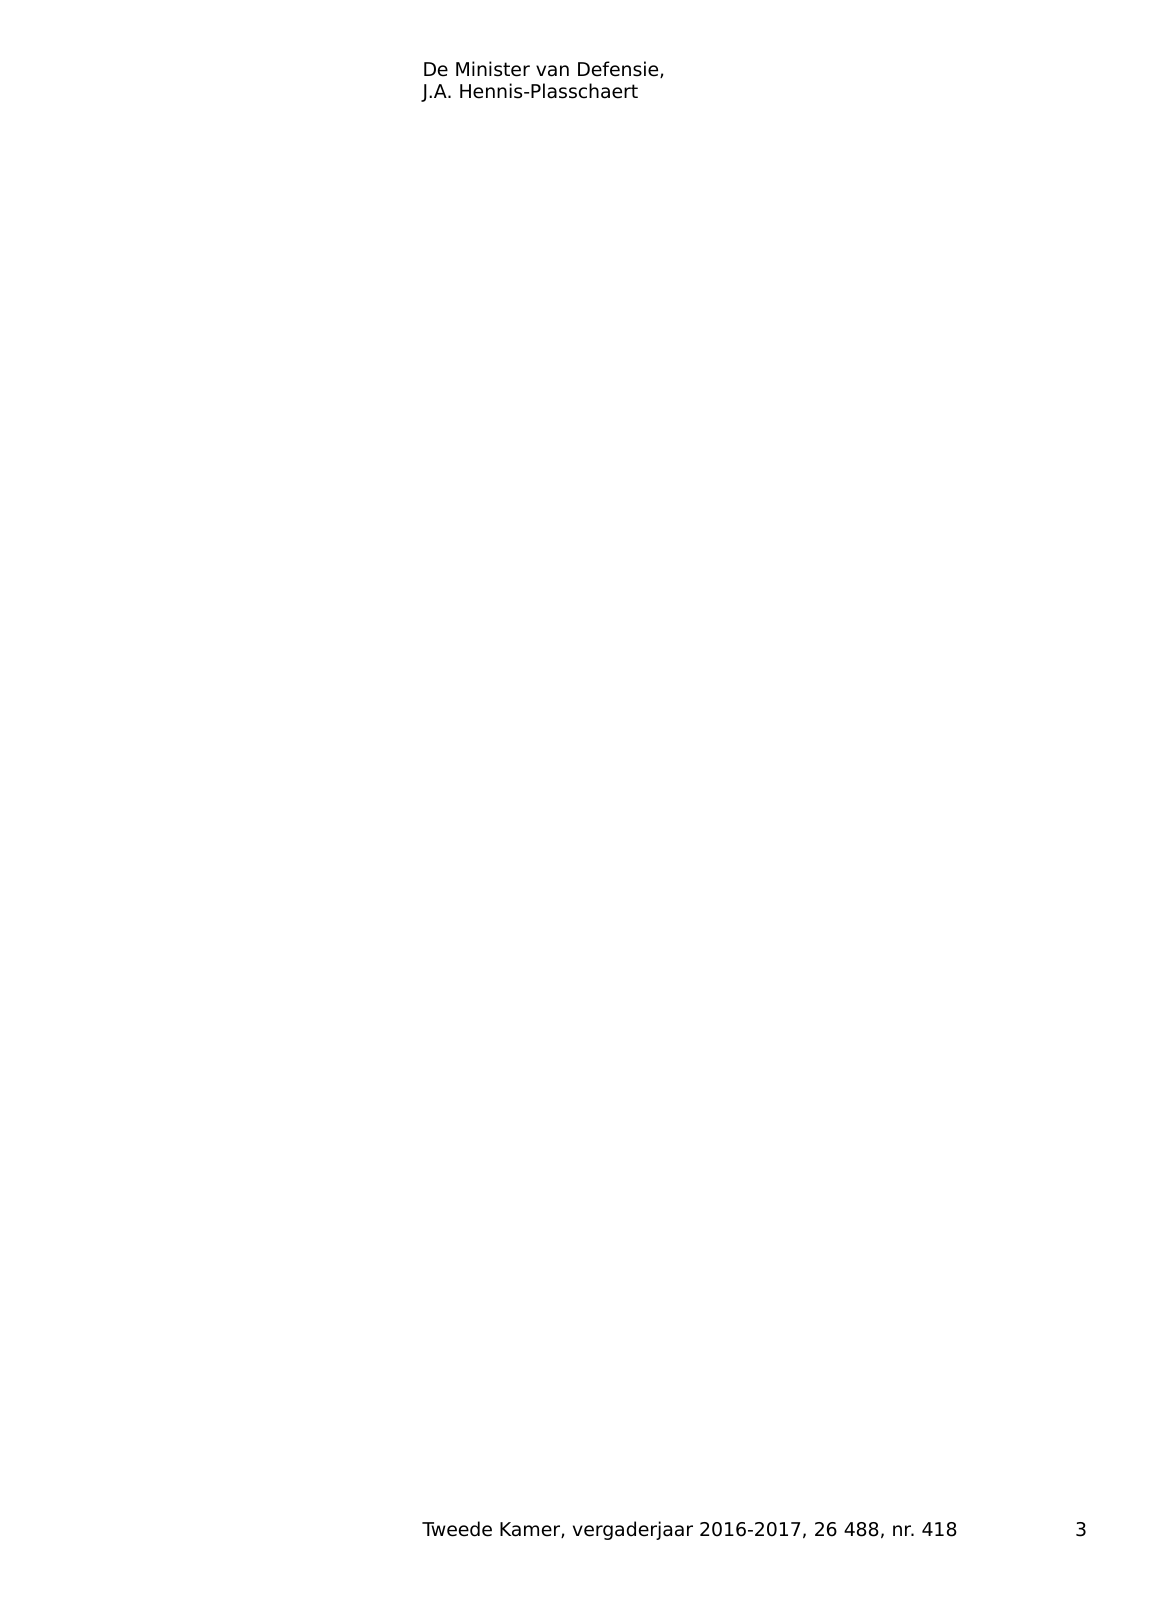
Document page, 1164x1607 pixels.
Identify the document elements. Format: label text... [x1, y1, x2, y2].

text De Minister van Defensie, J.A. Hennis-Plasschaert [422, 59, 1087, 103]
